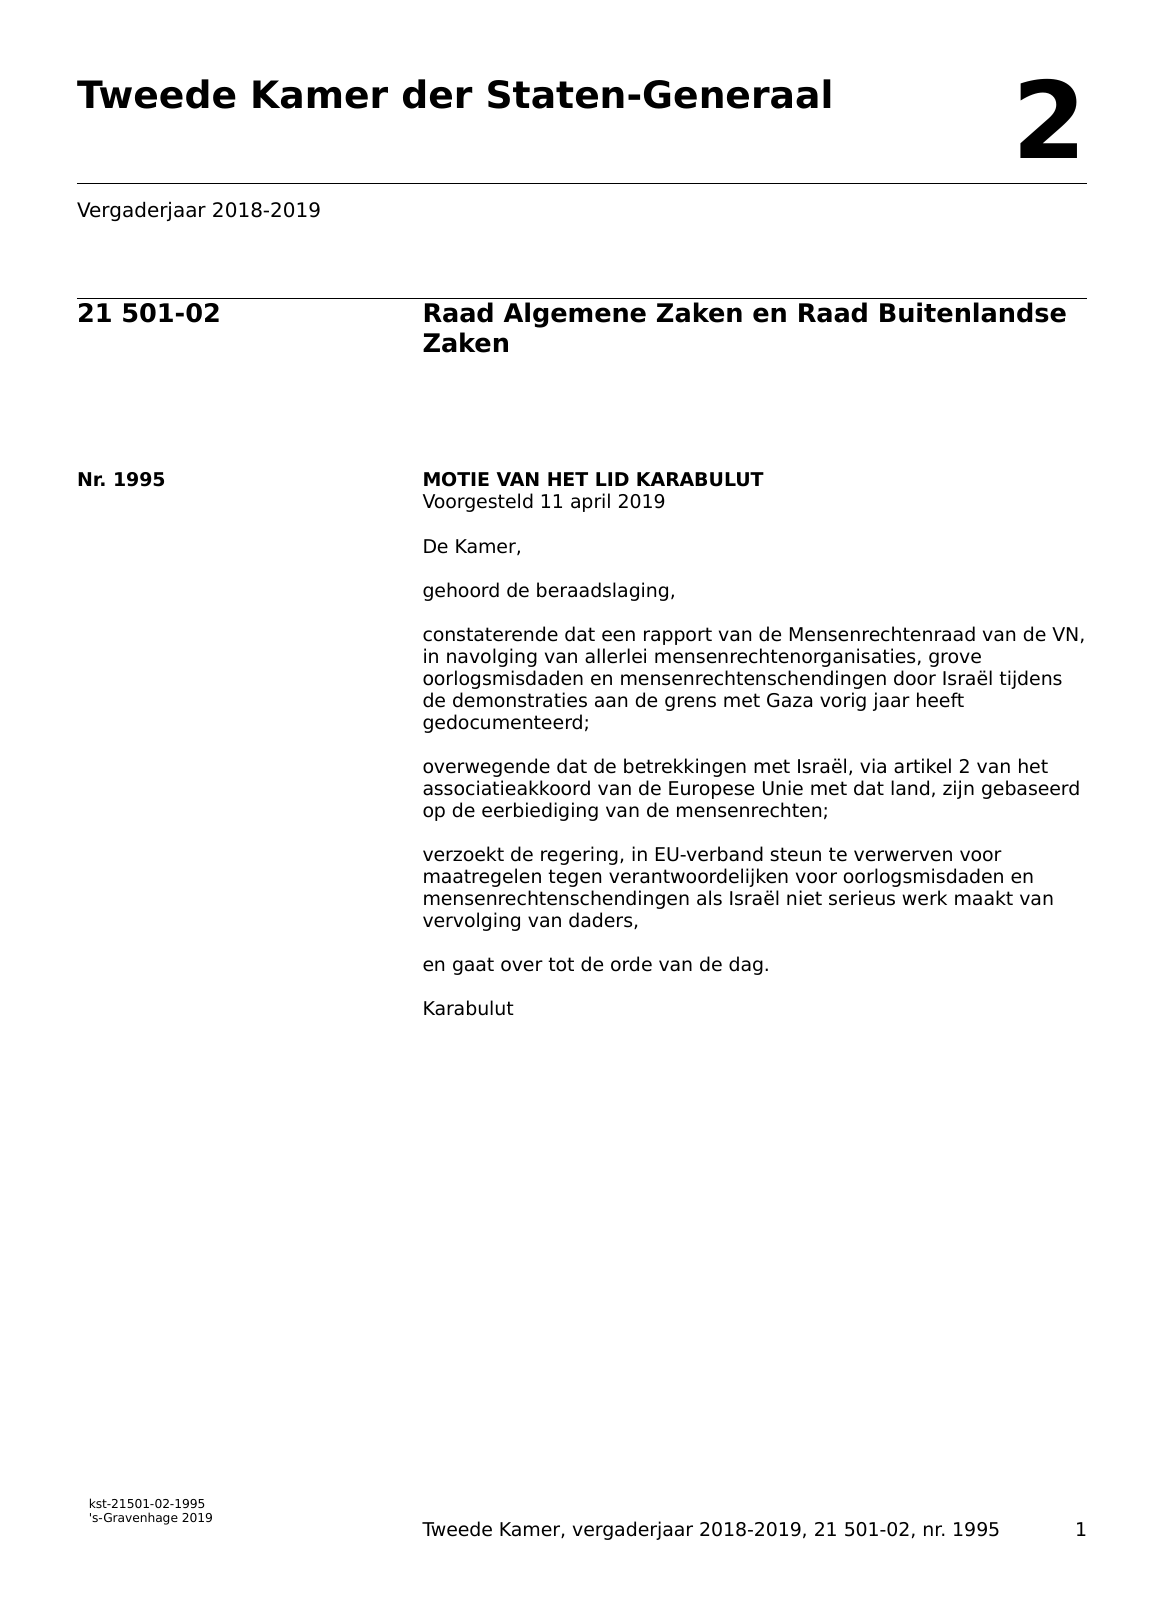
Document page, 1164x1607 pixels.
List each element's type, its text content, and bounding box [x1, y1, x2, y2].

text constaterende dat een rapport van de Mensenrechtenraad van de VN, in navolging van allerlei mensenrechtenorganisaties, grove oorlogsmisdaden en mensenrechtenschendingen door Israël tijdens de demonstraties aan de grens met Gaza vorig jaar heeft gedocumenteerd; [422, 624, 1087, 734]
text verzoekt de regering, in EU-verband steun te verwerven voor maatregelen tegen verantwoordelijken voor oorlogsmisdaden en mensenrechtenschendingen als Israël niet serieus werk maakt van vervolging van daders, [422, 844, 1087, 932]
text kst-21501-02-1995 [88, 1497, 323, 1511]
text en gaat over tot de orde van de dag. [422, 954, 1087, 976]
subtitle Nr. 1995 MOTIE VAN HET LID KARABULUT [77, 469, 1087, 491]
subtitle 21 501-02 Raad Algemene Zaken en Raad Buitenlandse Zaken [77, 299, 1087, 358]
table_cell Vergaderjaar 2018-2019 [77, 184, 1087, 298]
text 's-Gravenhage 2019 [88, 1511, 323, 1525]
text De Kamer, [422, 536, 1087, 557]
table_header Tweede Kamer der Staten-Generaal [77, 59, 886, 183]
text Voorgesteld 11 april 2019 [422, 491, 1087, 513]
text gehoord de beraadslaging, [422, 580, 1087, 602]
table_header 2 [886, 59, 1087, 183]
text overwegende dat de betrekkingen met Israël, via artikel 2 van het associatieakkoord van de Europese Unie met dat land, zijn gebaseerd op de eerbiediging van de mensenrechten; [422, 756, 1087, 822]
text Karabulut [422, 998, 1087, 1020]
